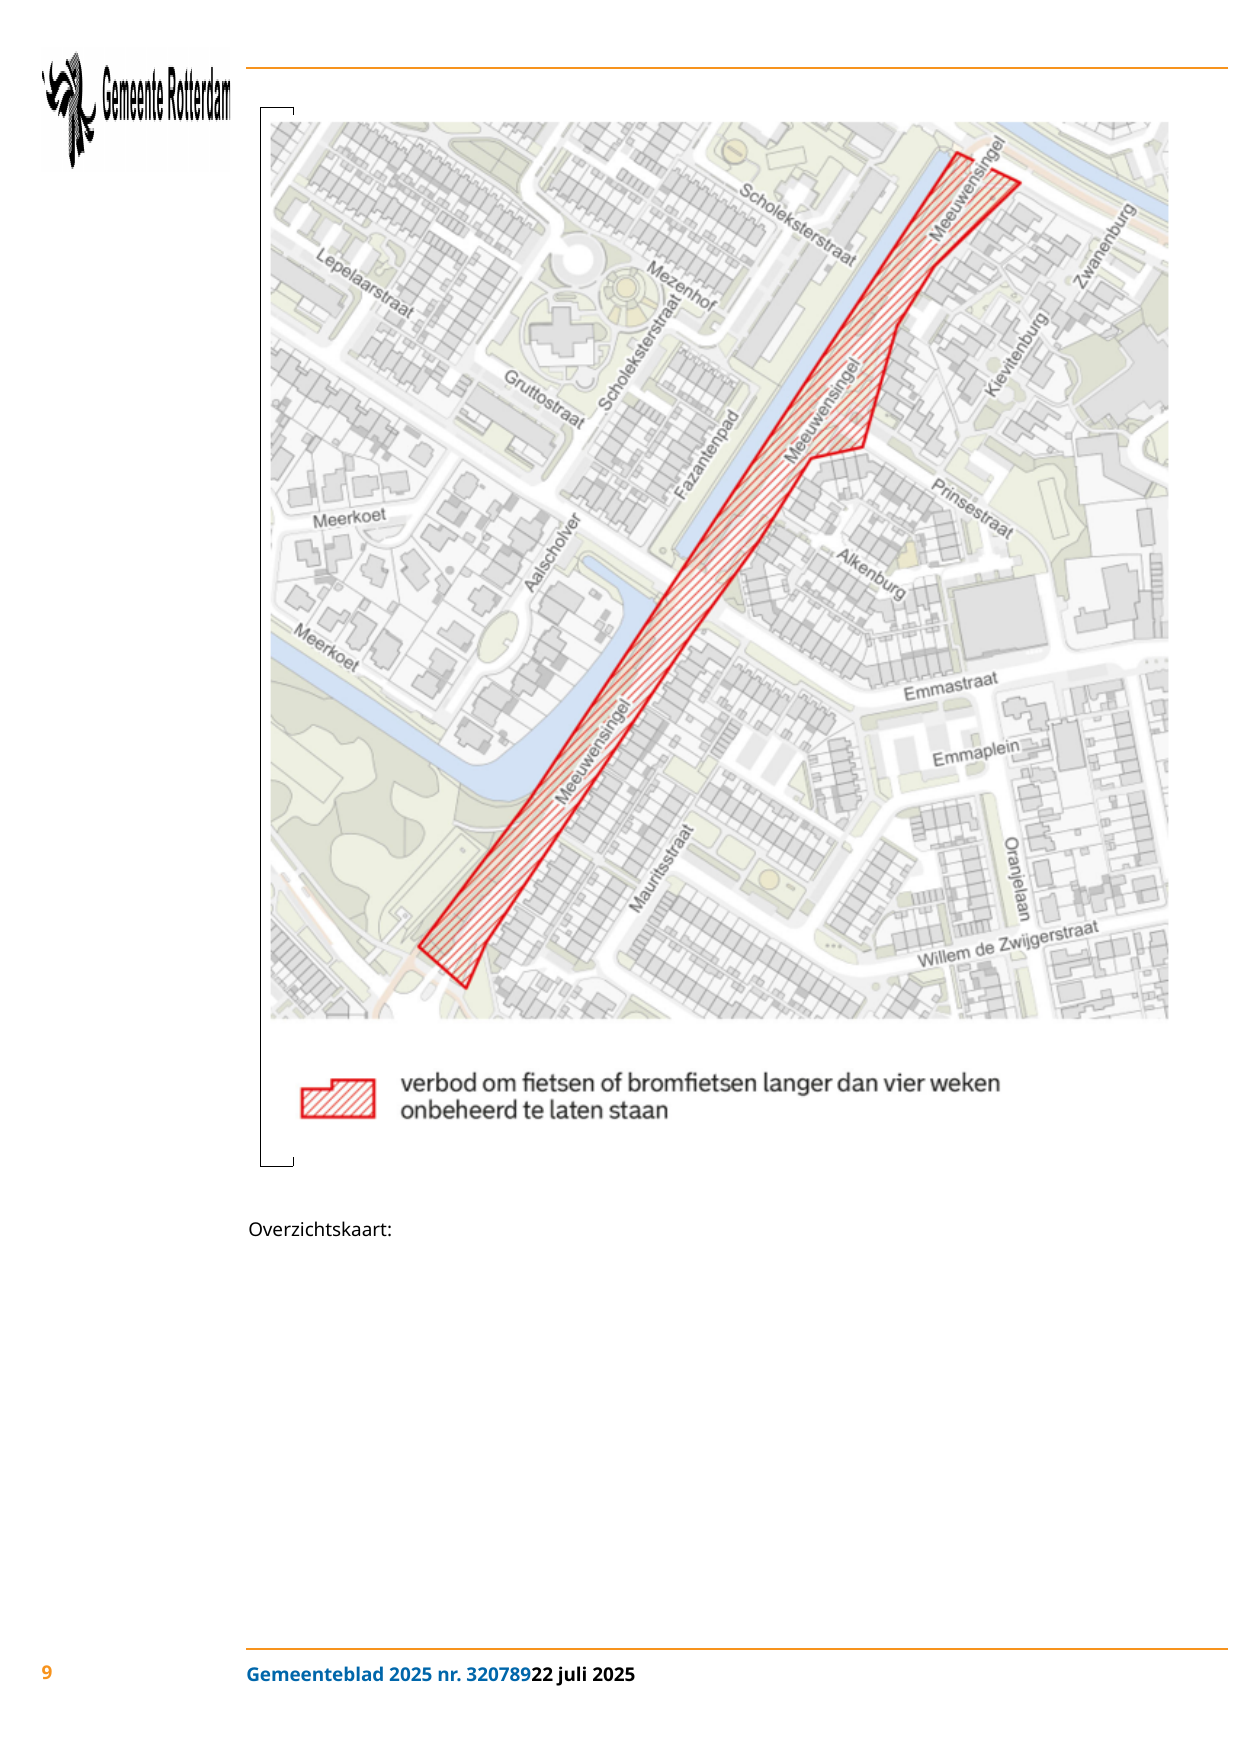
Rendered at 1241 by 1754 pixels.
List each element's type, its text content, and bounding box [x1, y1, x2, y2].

picture [268, 115, 1173, 1157]
picture [41, 47, 231, 172]
text Overzichtskaart: [248, 1217, 1152, 1242]
